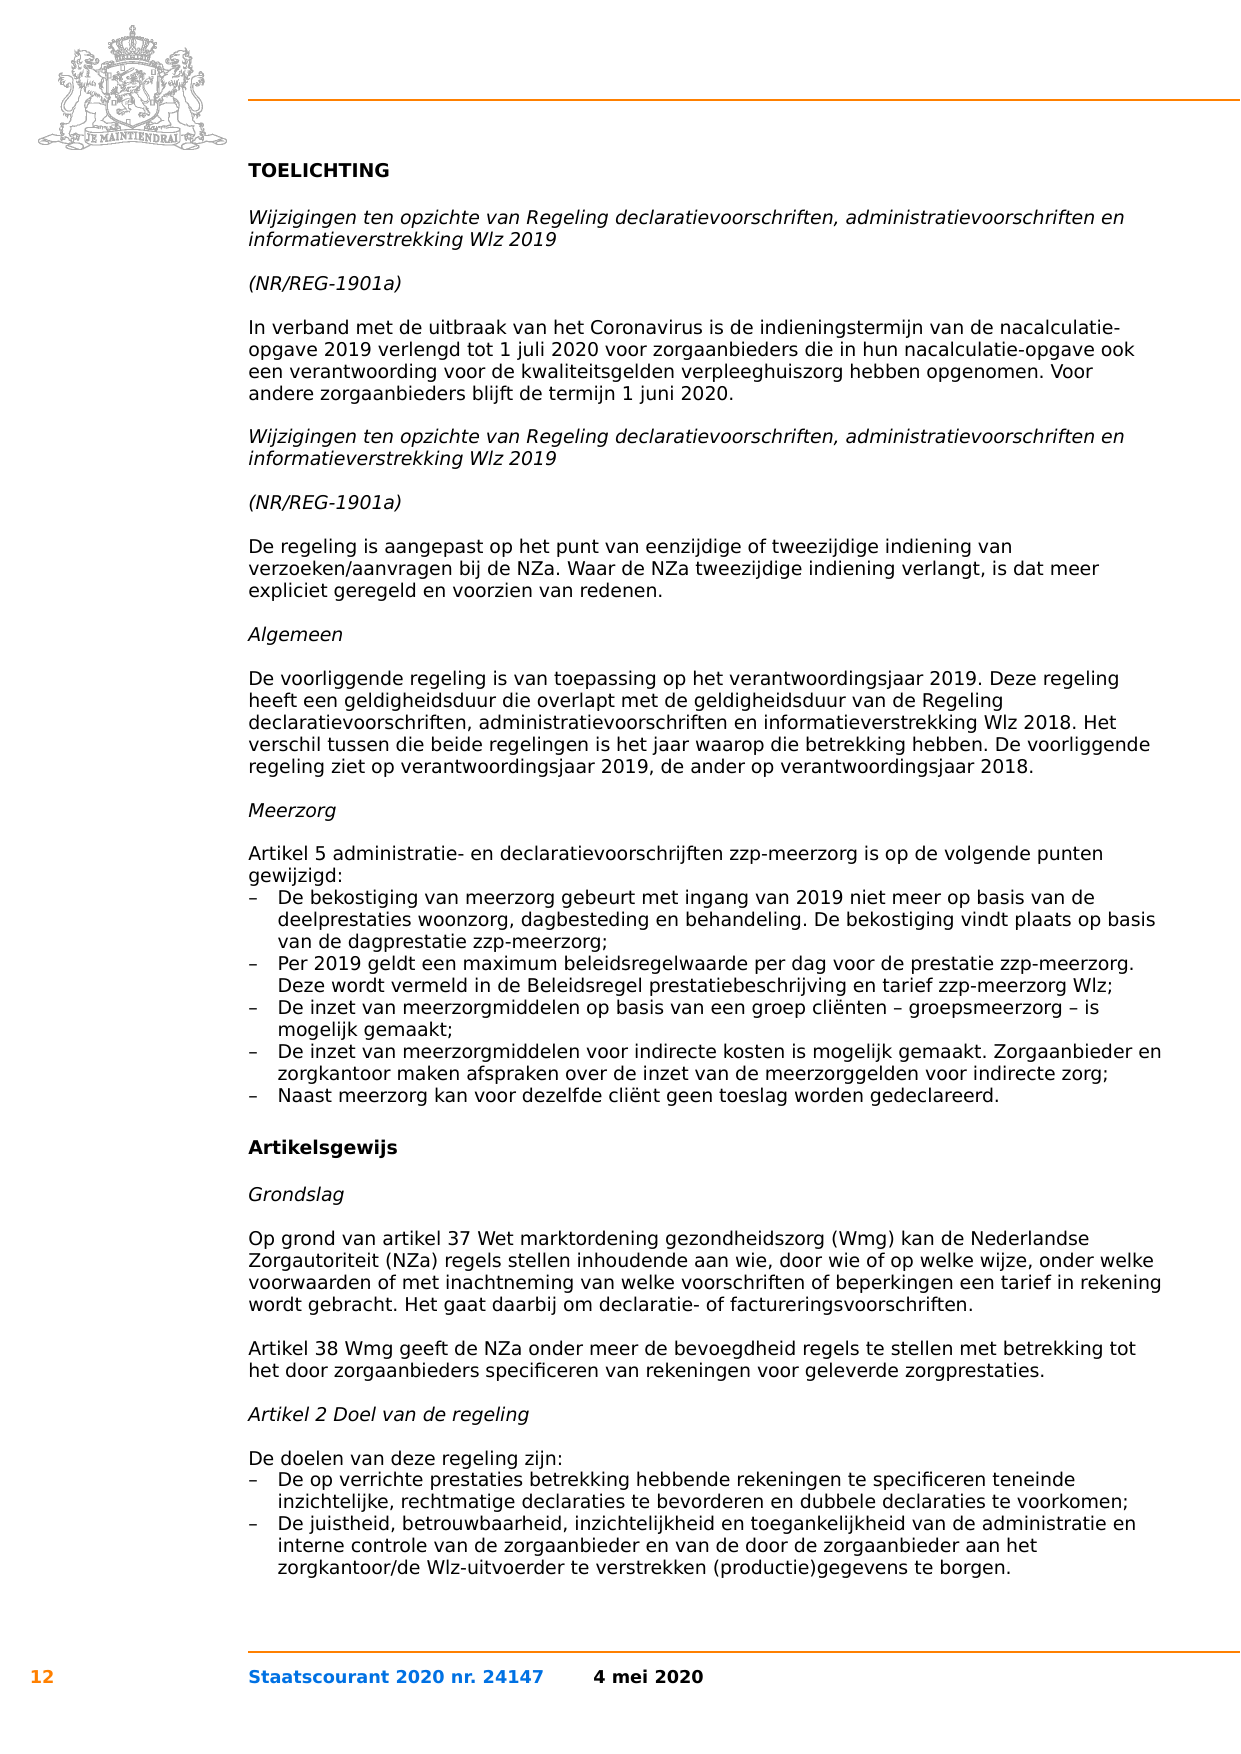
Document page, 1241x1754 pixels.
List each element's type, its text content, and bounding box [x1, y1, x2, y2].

text – De bekostiging van meerzorg gebeurt met ingang van 2019 niet meer op basis van de deelprestaties woonzorg, dagbesteding en behandeling. De bekostiging vindt plaats op basis van de dagprestatie zzp-meerzorg; [248, 887, 1163, 953]
text Artikel 5 administratie- en declaratievoorschrijften zzp-meerzorg is op de volgende punten gewijzigd: [248, 843, 1163, 887]
text Artikel 38 Wmg geeft de NZa onder meer de bevoegdheid regels te stellen met betrekking tot het door zorgaanbieders specificeren van rekeningen voor geleverde zorgprestaties. [248, 1338, 1163, 1382]
text – Per 2019 geldt een maximum beleidsregelwaarde per dag voor de prestatie zzp-meerzorg. Deze wordt vermeld in de Beleidsregel prestatiebeschrijving en tarief zzp-meerzorg Wlz; [248, 953, 1163, 997]
text Op grond van artikel 37 Wet marktordening gezondheidszorg (Wmg) kan de Nederlandse Zorgautoriteit (NZa) regels stellen inhoudende aan wie, door wie of op welke wijze, onder welke voorwaarden of met inachtneming van welke voorschriften of beperkingen een tarief in rekening wordt gebracht. Het gaat daarbij om declaratie- of factureringsvoorschriften. [248, 1228, 1163, 1316]
subtitle Artikel 2 Doel van de regeling [248, 1403, 1163, 1426]
subtitle Wijzigingen ten opzichte van Regeling declaratievoorschriften, administratievoorschriften en informatieverstrekking Wlz 2019 [248, 207, 1163, 251]
text In verband met de uitbraak van het Coronavirus is de indieningstermijn van de nacalculatie-opgave 2019 verlengd tot 1 juli 2020 voor zorgaanbieders die in hun nacalculatie-opgave ook een verantwoording voor de kwaliteitsgelden verpleeghuiszorg hebben opgenomen. Voor andere zorgaanbieders blijft de termijn 1 juni 2020. [248, 317, 1163, 404]
subtitle Artikelsgewijs [248, 1137, 1163, 1159]
subtitle Grondslag [248, 1184, 1163, 1206]
subtitle TOELICHTING [248, 160, 1163, 182]
text – De op verrichte prestaties betrekking hebbende rekeningen te specificeren teneinde inzichtelijke, rechtmatige declaraties te bevorderen en dubbele declaraties te voorkomen; [248, 1469, 1163, 1513]
text De regeling is aangepast op het punt van eenzijdige of tweezijdige indiening van verzoeken/aanvragen bij de NZa. Waar de NZa tweezijdige indiening verlangt, is dat meer expliciet geregeld en voorzien van redenen. [248, 536, 1163, 602]
subtitle Wijzigingen ten opzichte van Regeling declaratievoorschriften, administratievoorschriften en informatieverstrekking Wlz 2019 [248, 426, 1163, 470]
subtitle Meerzorg [248, 799, 1163, 821]
text – De juistheid, betrouwbaarheid, inzichtelijkheid en toegankelijkheid van de administratie en interne controle van de zorgaanbieder en van de door de zorgaanbieder aan het zorgkantoor/de Wlz-uitvoerder te verstrekken (productie)gegevens te borgen. [248, 1513, 1163, 1579]
subtitle Algemeen [248, 624, 1163, 646]
subtitle (NR/REG-1901a) [248, 273, 1163, 295]
text De doelen van deze regeling zijn: [248, 1447, 1163, 1469]
text – De inzet van meerzorgmiddelen op basis van een groep cliënten – groepsmeerzorg – is mogelijk gemaakt; [248, 997, 1163, 1041]
subtitle (NR/REG-1901a) [248, 492, 1163, 514]
text – Naast meerzorg kan voor dezelfde cliënt geen toeslag worden gedeclareerd. [248, 1085, 1163, 1107]
picture [38, 25, 227, 150]
text – De inzet van meerzorgmiddelen voor indirecte kosten is mogelijk gemaakt. Zorgaanbieder en zorgkantoor maken afspraken over de inzet van de meerzorggelden voor indirecte zorg; [248, 1041, 1163, 1085]
text De voorliggende regeling is van toepassing op het verantwoordingsjaar 2019. Deze regeling heeft een geldigheidsduur die overlapt met de geldigheidsduur van de Regeling declaratievoorschriften, administratievoorschriften en informatieverstrekking Wlz 2018. Het verschil tussen die beide regelingen is het jaar waarop die betrekking hebben. De voorliggende regeling ziet op verantwoordingsjaar 2019, de ander op verantwoordingsjaar 2018. [248, 668, 1163, 778]
